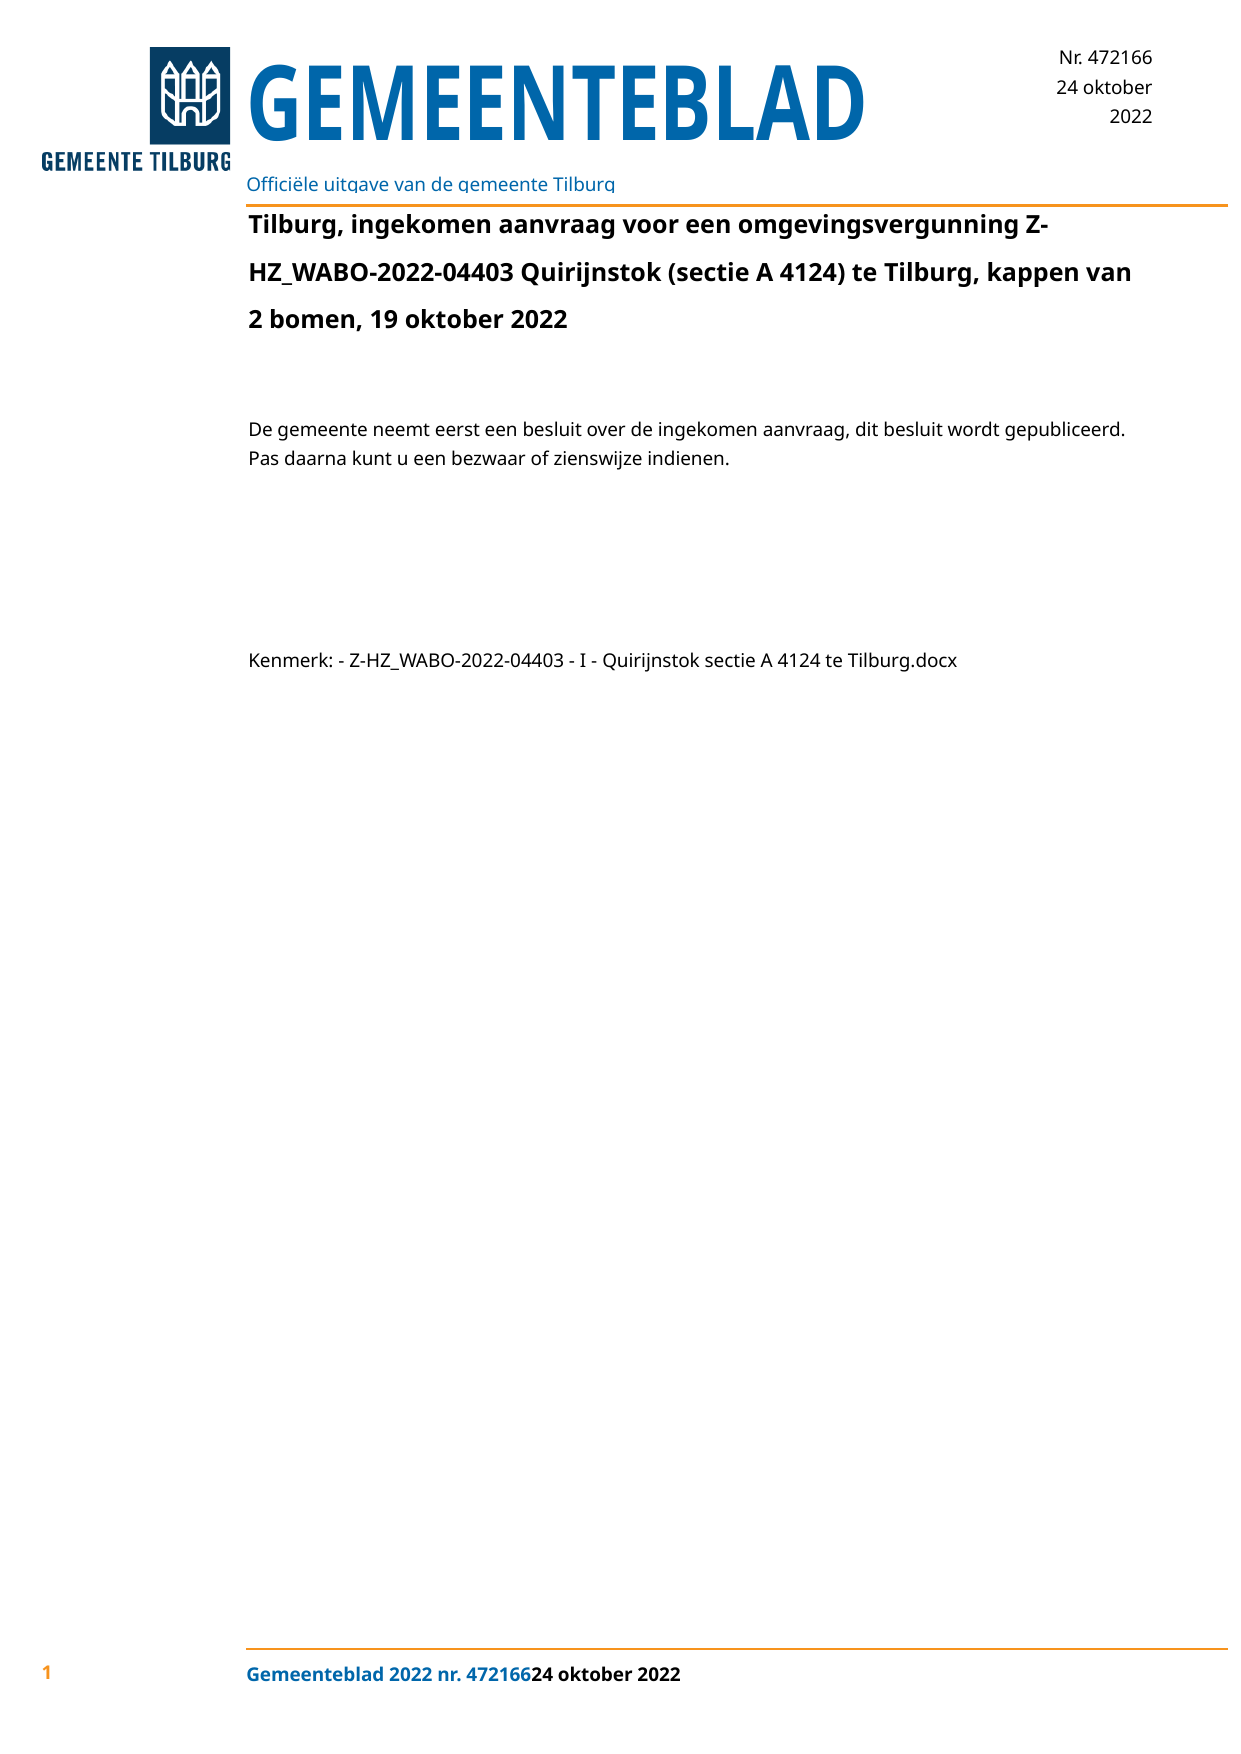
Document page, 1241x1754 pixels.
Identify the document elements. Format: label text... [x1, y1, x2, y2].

text Kenmerk: - Z-HZ_WABO-2022-04403 - I - Quirijnstok sectie A 4124 te Tilburg.docx [248, 647, 1152, 673]
text De gemeente neemt eerst een besluit over de ingekomen aanvraag, dit besluit wordt gepubliceerd. Pas daarna kunt u een bezwaar of zienswijze indienen. [248, 416, 1152, 471]
text Tilburg, ingekomen aanvraag voor een omgevingsvergunning Z-HZ_WABO-2022-04403 Quirijnstok (sectie A 4124) te Tilburg, kappen van 2 bomen, 19 oktober 2022 [248, 207, 1152, 336]
picture [41, 47, 231, 172]
